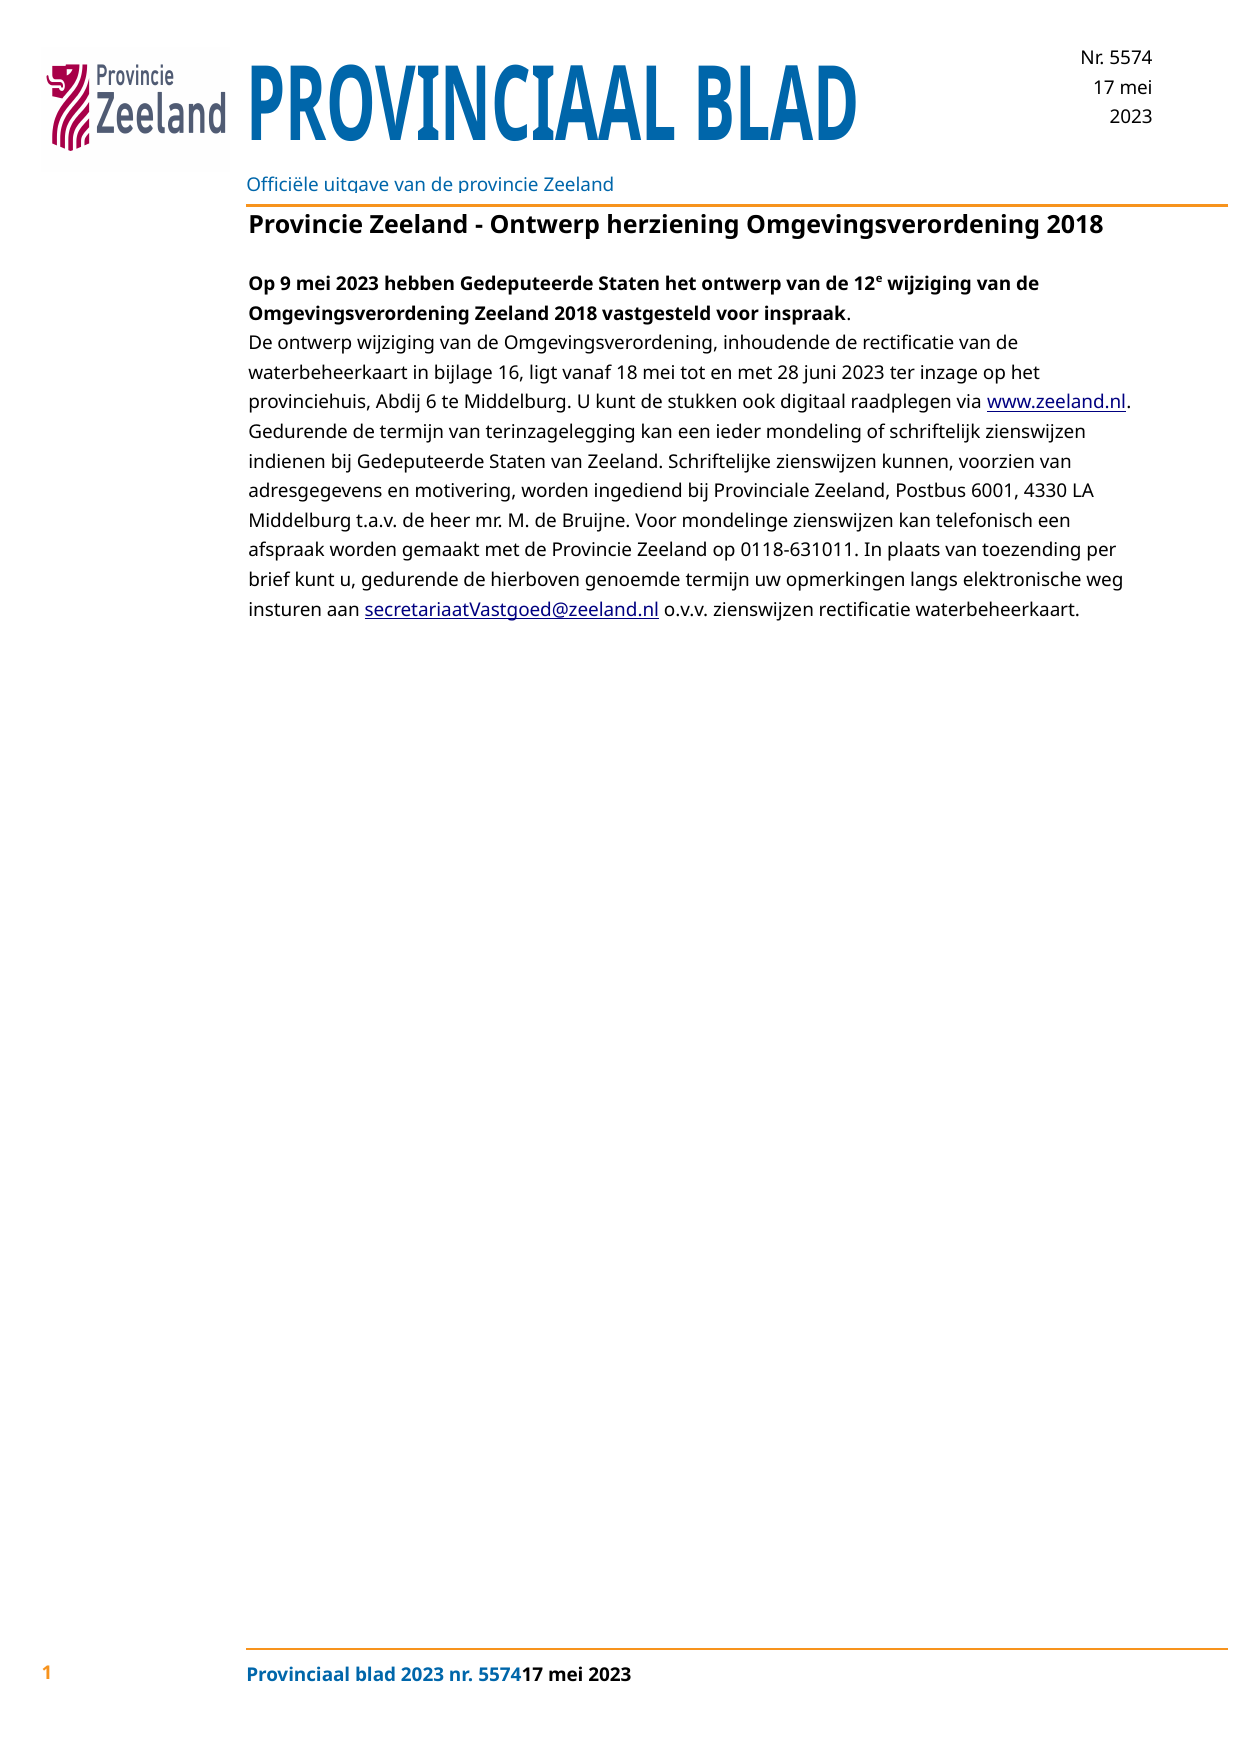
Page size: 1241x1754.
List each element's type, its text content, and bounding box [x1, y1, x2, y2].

text Op 9 mei 2023 hebben Gedeputeerde Staten het ontwerp van de 12e wijziging van de Omgevingsverordening Zeeland 2018 vastgesteld voor inspraak. [248, 270, 1152, 326]
text Provincie Zeeland - Ontwerp herziening Omgevingsverordening 2018 [248, 207, 1152, 241]
picture [41, 47, 231, 172]
text De ontwerp wijziging van de Omgevingsverordening, inhoudende de rectificatie van de waterbeheerkaart in bijlage 16, ligt vanaf 18 mei tot en met 28 juni 2023 ter inzage op het provinciehuis, Abdij 6 te Middelburg. U kunt de stukken ook digitaal raadplegen via www.zeeland.nl. [248, 329, 1152, 414]
text Gedurende de termijn van terinzagelegging kan een ieder mondeling of schriftelijk zienswijzen indienen bij Gedeputeerde Staten van Zeeland. Schriftelijke zienswijzen kunnen, voorzien van adresgegevens en motivering, worden ingediend bij Provinciale Zeeland, Postbus 6001, 4330 LA Middelburg t.a.v. de heer mr. M. de Bruijne. Voor mondelinge zienswijzen kan telefonisch een afspraak worden gemaakt met de Provincie Zeeland op 0118-631011. In plaats van toezending per brief kunt u, gedurende de hierboven genoemde termijn uw opmerkingen langs elektronische weg insturen aan secretariaatVastgoed@zeeland.nl o.v.v. zienswijzen rectificatie waterbeheerkaart. [248, 418, 1152, 621]
